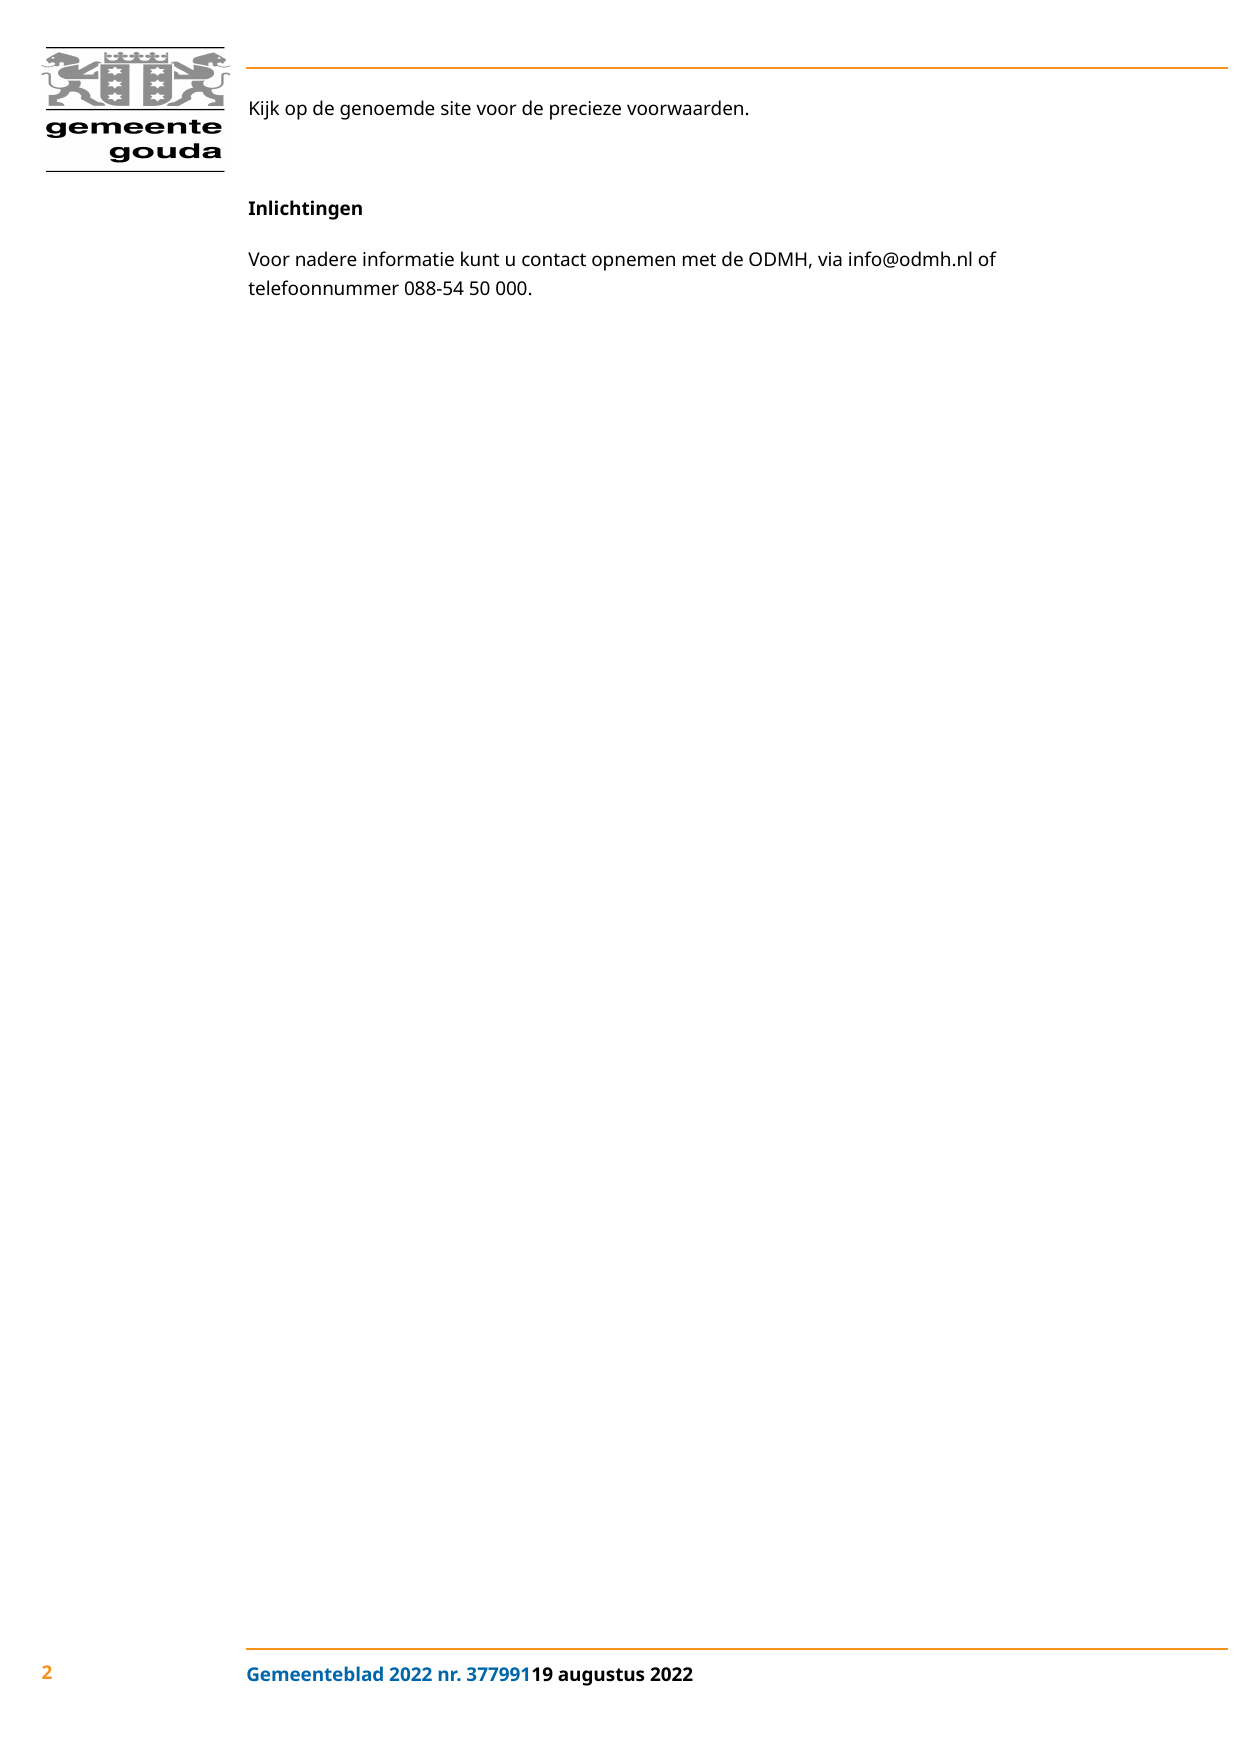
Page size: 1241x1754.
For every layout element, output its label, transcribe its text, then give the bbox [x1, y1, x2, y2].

text Kijk op de genoemde site voor de precieze voorwaarden. [248, 95, 1152, 121]
text Voor nadere informatie kunt u contact opnemen met de ODMH, via info@odmh.nl of telefoonnummer 088-54 50 000. [248, 246, 1152, 301]
text Inlichtingen [248, 196, 1152, 221]
picture [41, 47, 231, 172]
